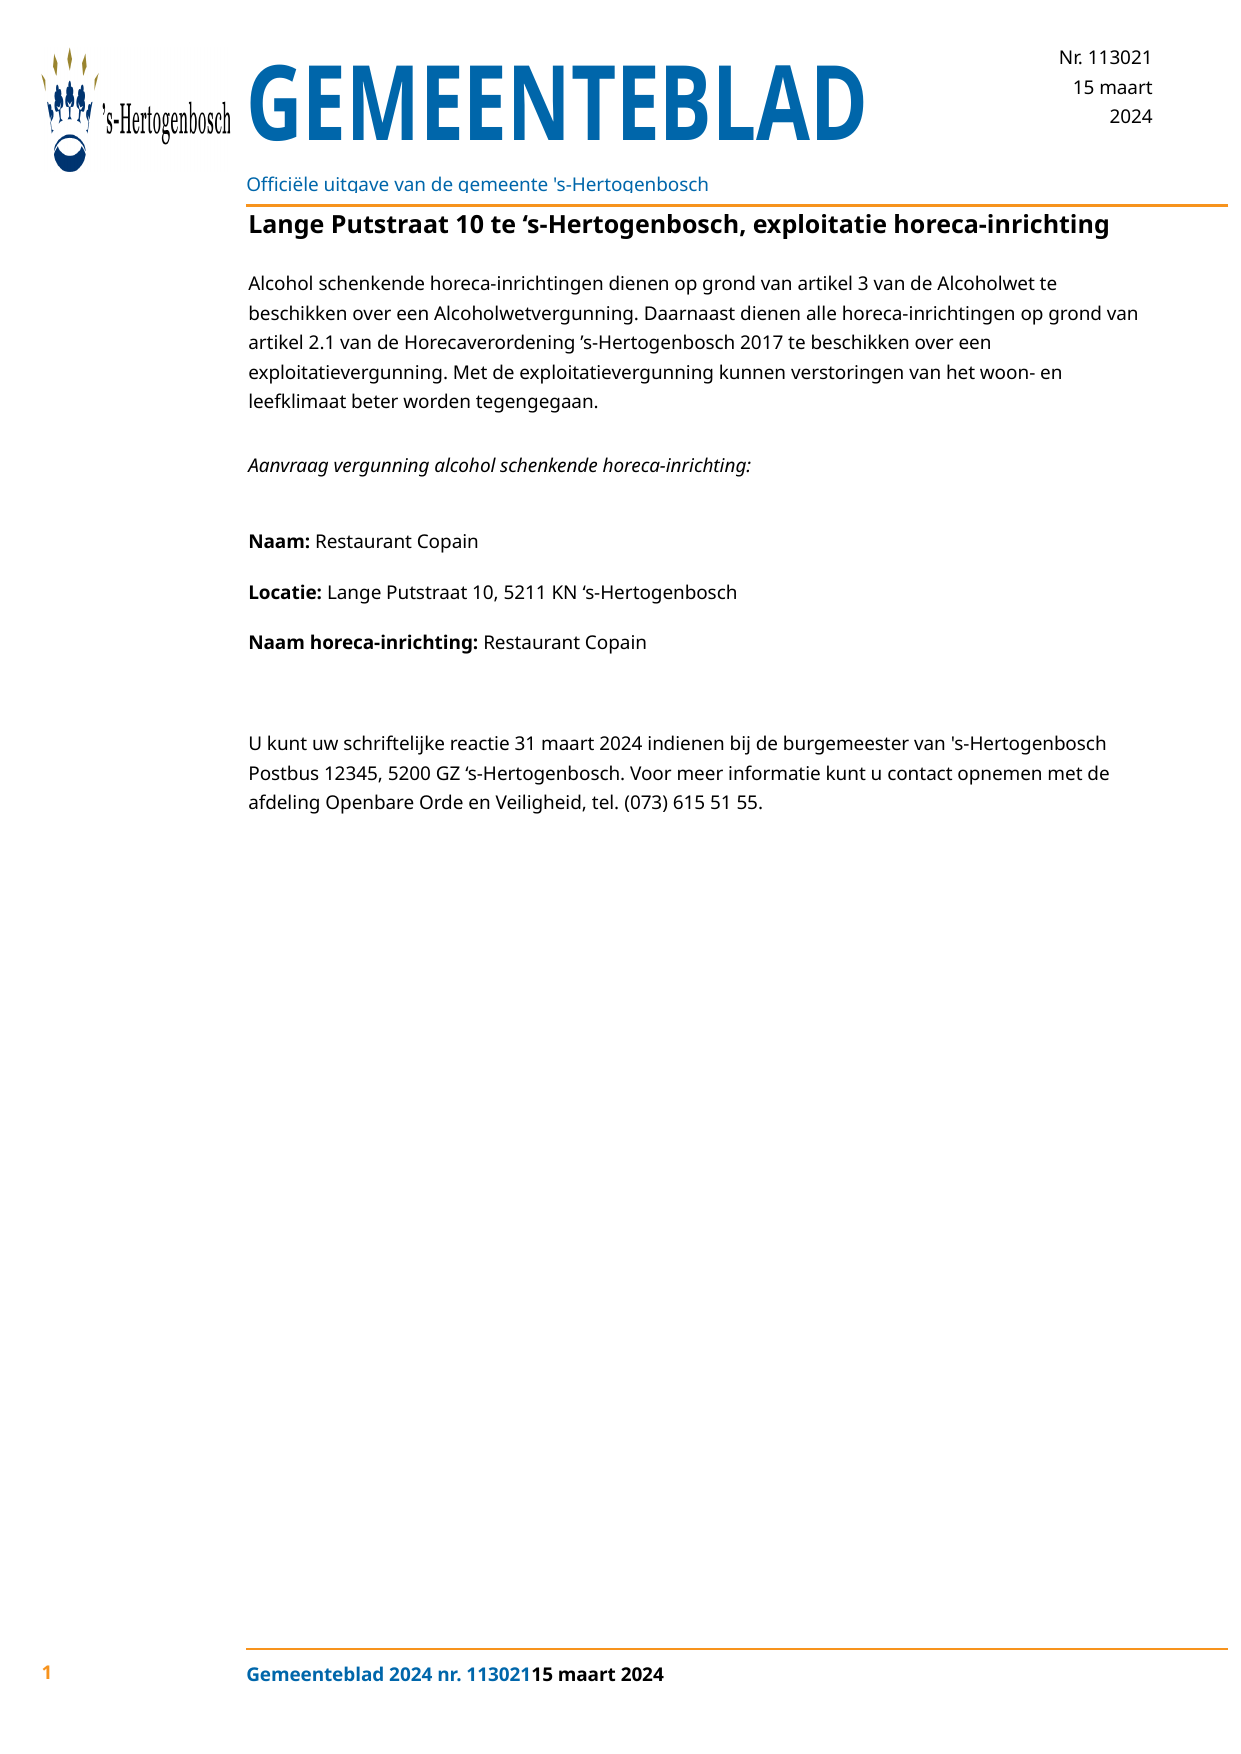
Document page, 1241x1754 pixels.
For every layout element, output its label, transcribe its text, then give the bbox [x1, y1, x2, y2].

text Lange Putstraat 10 te ‘s-Hertogenbosch, exploitatie horeca-inrichting [248, 207, 1152, 241]
text Alcohol schenkende horeca-inrichtingen dienen op grond van artikel 3 van de Alcoholwet te beschikken over een Alcoholwetvergunning. Daarnaast dienen alle horeca-inrichtingen op grond van artikel 2.1 van de Horecaverordening ’s-Hertogenbosch 2017 te beschikken over een exploitatievergunning. Met de exploitatievergunning kunnen verstoringen van het woon- en leefklimaat beter worden tegengegaan. [248, 270, 1152, 414]
text Naam: Restaurant Copain [248, 529, 1152, 554]
text Naam horeca-inrichting: Restaurant Copain [248, 629, 1152, 655]
text U kunt uw schriftelijke reactie 31 maart 2024 indienen bij de burgemeester van 's-Hertogenbosch Postbus 12345, 5200 GZ ‘s-Hertogenbosch. Voor meer informatie kunt u contact opnemen met de afdeling Openbare Orde en Veiligheid, tel. (073) 615 51 55. [248, 730, 1152, 815]
text Aanvraag vergunning alcohol schenkende horeca-inrichting: [248, 453, 1152, 478]
text Locatie: Lange Putstraat 10, 5211 KN ‘s-Hertogenbosch [248, 579, 1152, 605]
picture [41, 47, 231, 172]
